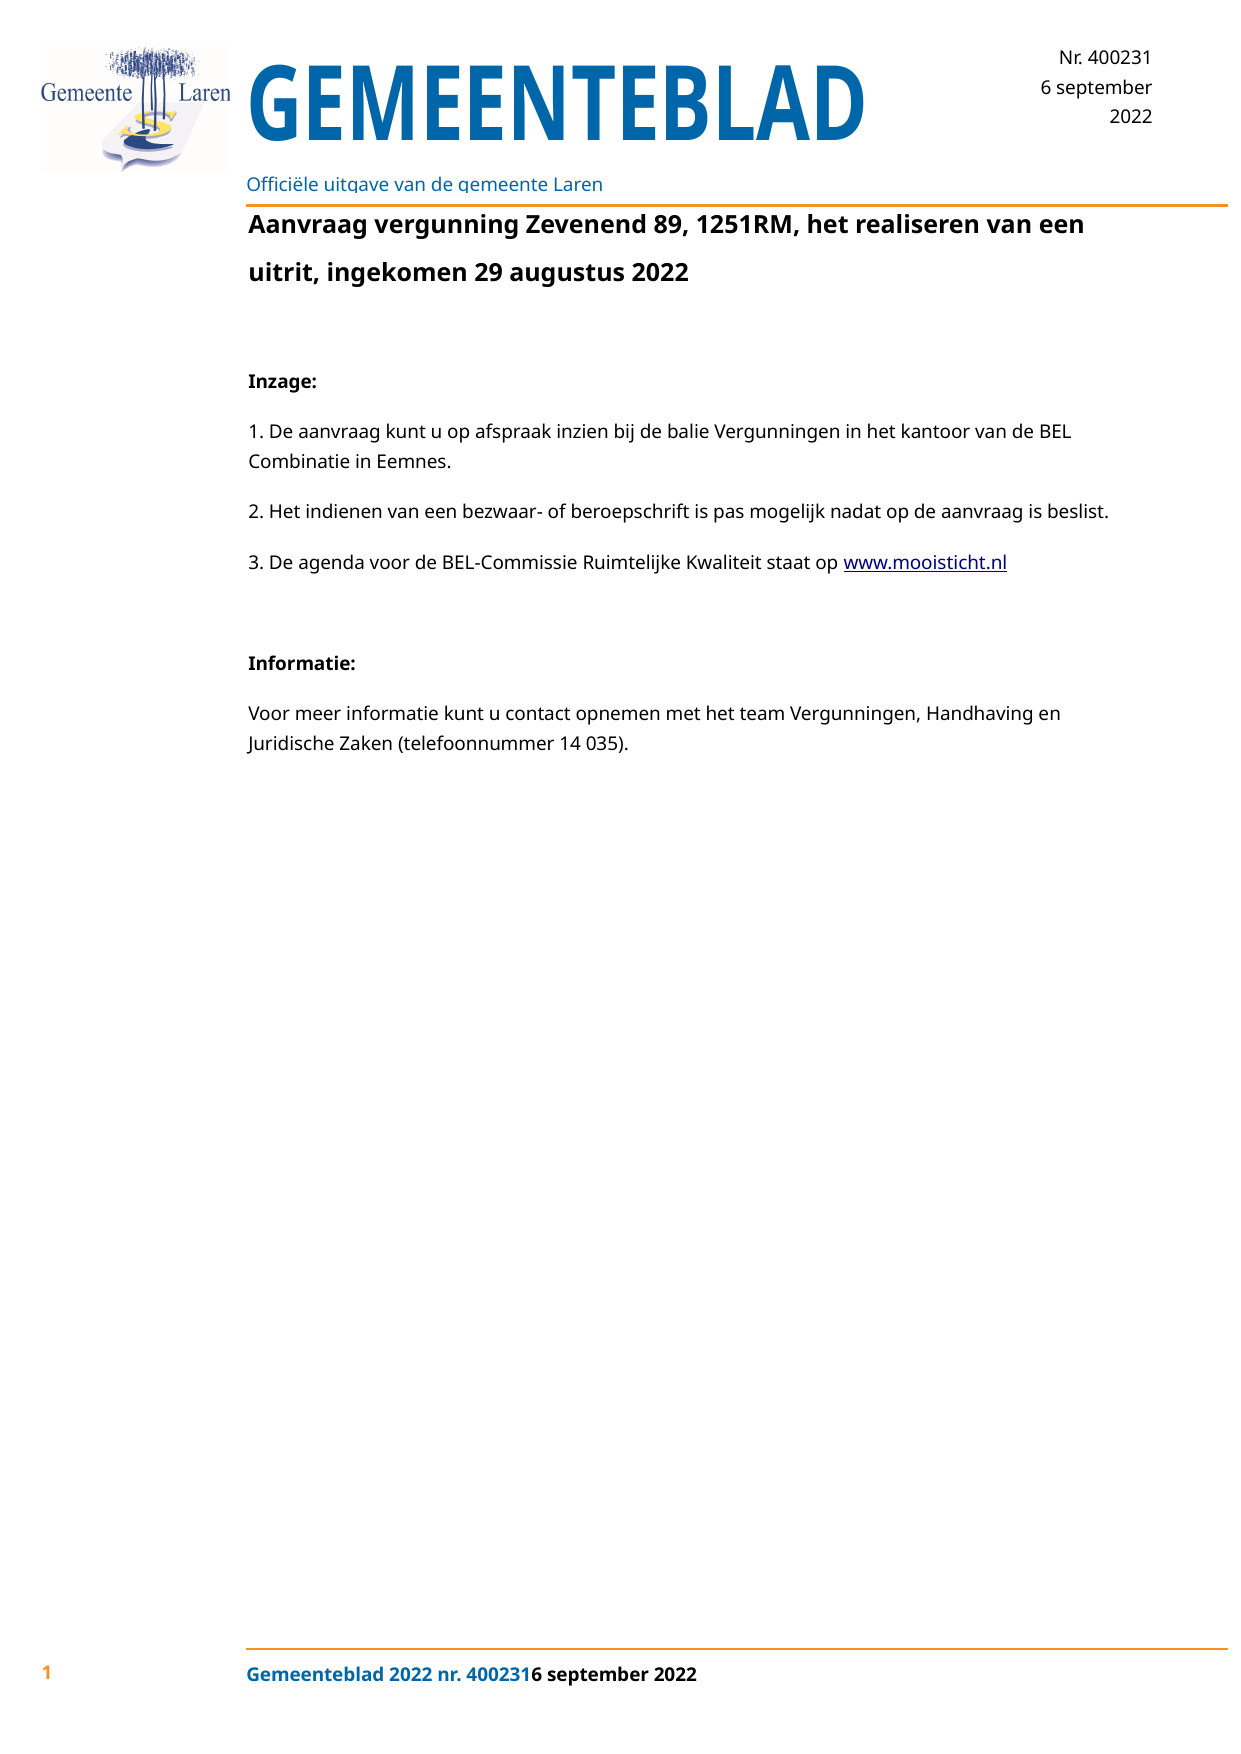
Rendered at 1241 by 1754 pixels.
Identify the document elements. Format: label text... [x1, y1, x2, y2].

text 1. De aanvraag kunt u op afspraak inzien bij de balie Vergunningen in het kantoor van de BEL Combinatie in Eemnes. [248, 419, 1152, 474]
text Voor meer informatie kunt u contact opnemen met het team Vergunningen, Handhaving en Juridische Zaken (telefoonnummer 14 035). [248, 700, 1152, 756]
text 3. De agenda voor de BEL-Commissie Ruimtelijke Kwaliteit staat op www.mooisticht.nl [248, 549, 1152, 575]
text Informatie: [248, 650, 1152, 676]
text Aanvraag vergunning Zevenend 89, 1251RM, het realiseren van een uitrit, ingekomen 29 augustus 2022 [248, 207, 1152, 288]
text Inzage: [248, 368, 1152, 394]
picture [41, 47, 231, 172]
text 2. Het indienen van een bezwaar- of beroepschrift is pas mogelijk nadat op de aanvraag is beslist. [248, 499, 1152, 524]
